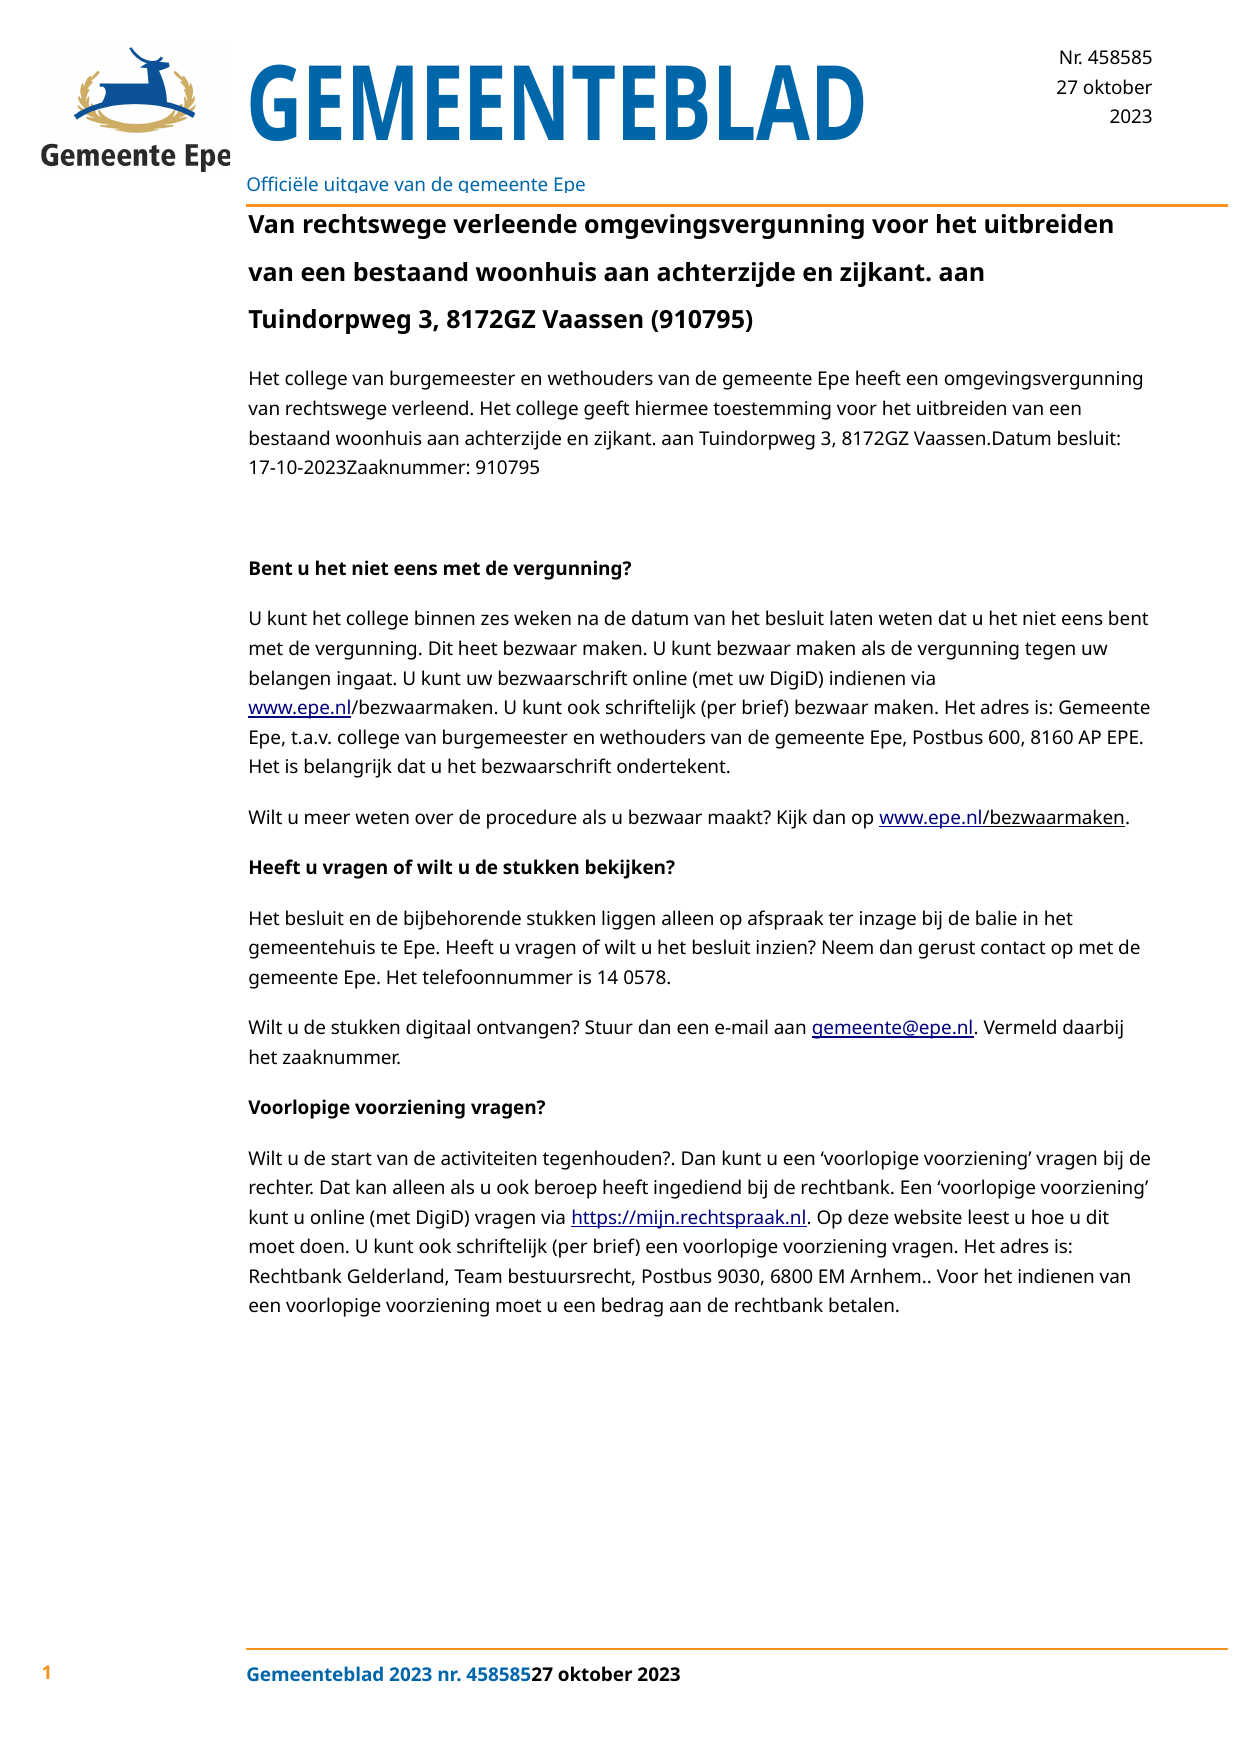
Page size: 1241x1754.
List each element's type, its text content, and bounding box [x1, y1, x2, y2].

text U kunt het college binnen zes weken na de datum van het besluit laten weten dat u het niet eens bent met de vergunning. Dit heet bezwaar maken. U kunt bezwaar maken als de vergunning tegen uw belangen ingaat. U kunt uw bezwaarschrift online (met uw DigiD) indienen via www.epe.nl/bezwaarmaken. U kunt ook schriftelijk (per brief) bezwaar maken. Het adres is: Gemeente Epe, t.a.v. college van burgemeester en wethouders van de gemeente Epe, Postbus 600, 8160 AP EPE. Het is belangrijk dat u het bezwaarschrift ondertekent. [248, 606, 1152, 779]
text Heeft u vragen of wilt u de stukken bekijken? [248, 854, 1152, 880]
text Van rechtswege verleende omgevingsvergunning voor het uitbreiden van een bestaand woonhuis aan achterzijde en zijkant. aan Tuindorpweg 3, 8172GZ Vaassen (910795) [248, 207, 1152, 336]
text Het college van burgemeester en wethouders van de gemeente Epe heeft een omgevingsvergunning van rechtswege verleend. Het college geeft hiermee toestemming voor het uitbreiden van een bestaand woonhuis aan achterzijde en zijkant. aan Tuindorpweg 3, 8172GZ Vaassen.Datum besluit: 17-10-2023Zaaknummer: 910795 [248, 366, 1152, 480]
text Wilt u de start van de activiteiten tegenhouden?. Dan kunt u een ‘voorlopige voorziening’ vragen bij de rechter. Dat kan alleen als u ook beroep heeft ingediend bij de rechtbank. Een ‘voorlopige voorziening’ kunt u online (met DigiD) vragen via https://mijn.rechtspraak.nl. Op deze website leest u hoe u dit moet doen. U kunt ook schriftelijk (per brief) een voorlopige voorziening vragen. Het adres is: Rechtbank Gelderland, Team bestuursrecht, Postbus 9030, 6800 EM Arnhem.. Voor het indienen van een voorlopige voorziening moet u een bedrag aan de rechtbank betalen. [248, 1145, 1152, 1318]
text Bent u het niet eens met de vergunning? [248, 555, 1152, 581]
picture [41, 47, 231, 172]
text Voorlopige voorziening vragen? [248, 1094, 1152, 1120]
text Het besluit en de bijbehorende stukken liggen alleen op afspraak ter inzage bij de balie in het gemeentehuis te Epe. Heeft u vragen of wilt u het besluit inzien? Neem dan gerust contact op met de gemeente Epe. Het telefoonnummer is 14 0578. [248, 905, 1152, 989]
text Wilt u meer weten over de procedure als u bezwaar maakt? Kijk dan op www.epe.nl/bezwaarmaken. [248, 804, 1152, 829]
text Wilt u de stukken digitaal ontvangen? Stuur dan een e-mail aan gemeente@epe.nl. Vermeld daarbij het zaaknummer. [248, 1014, 1152, 1069]
